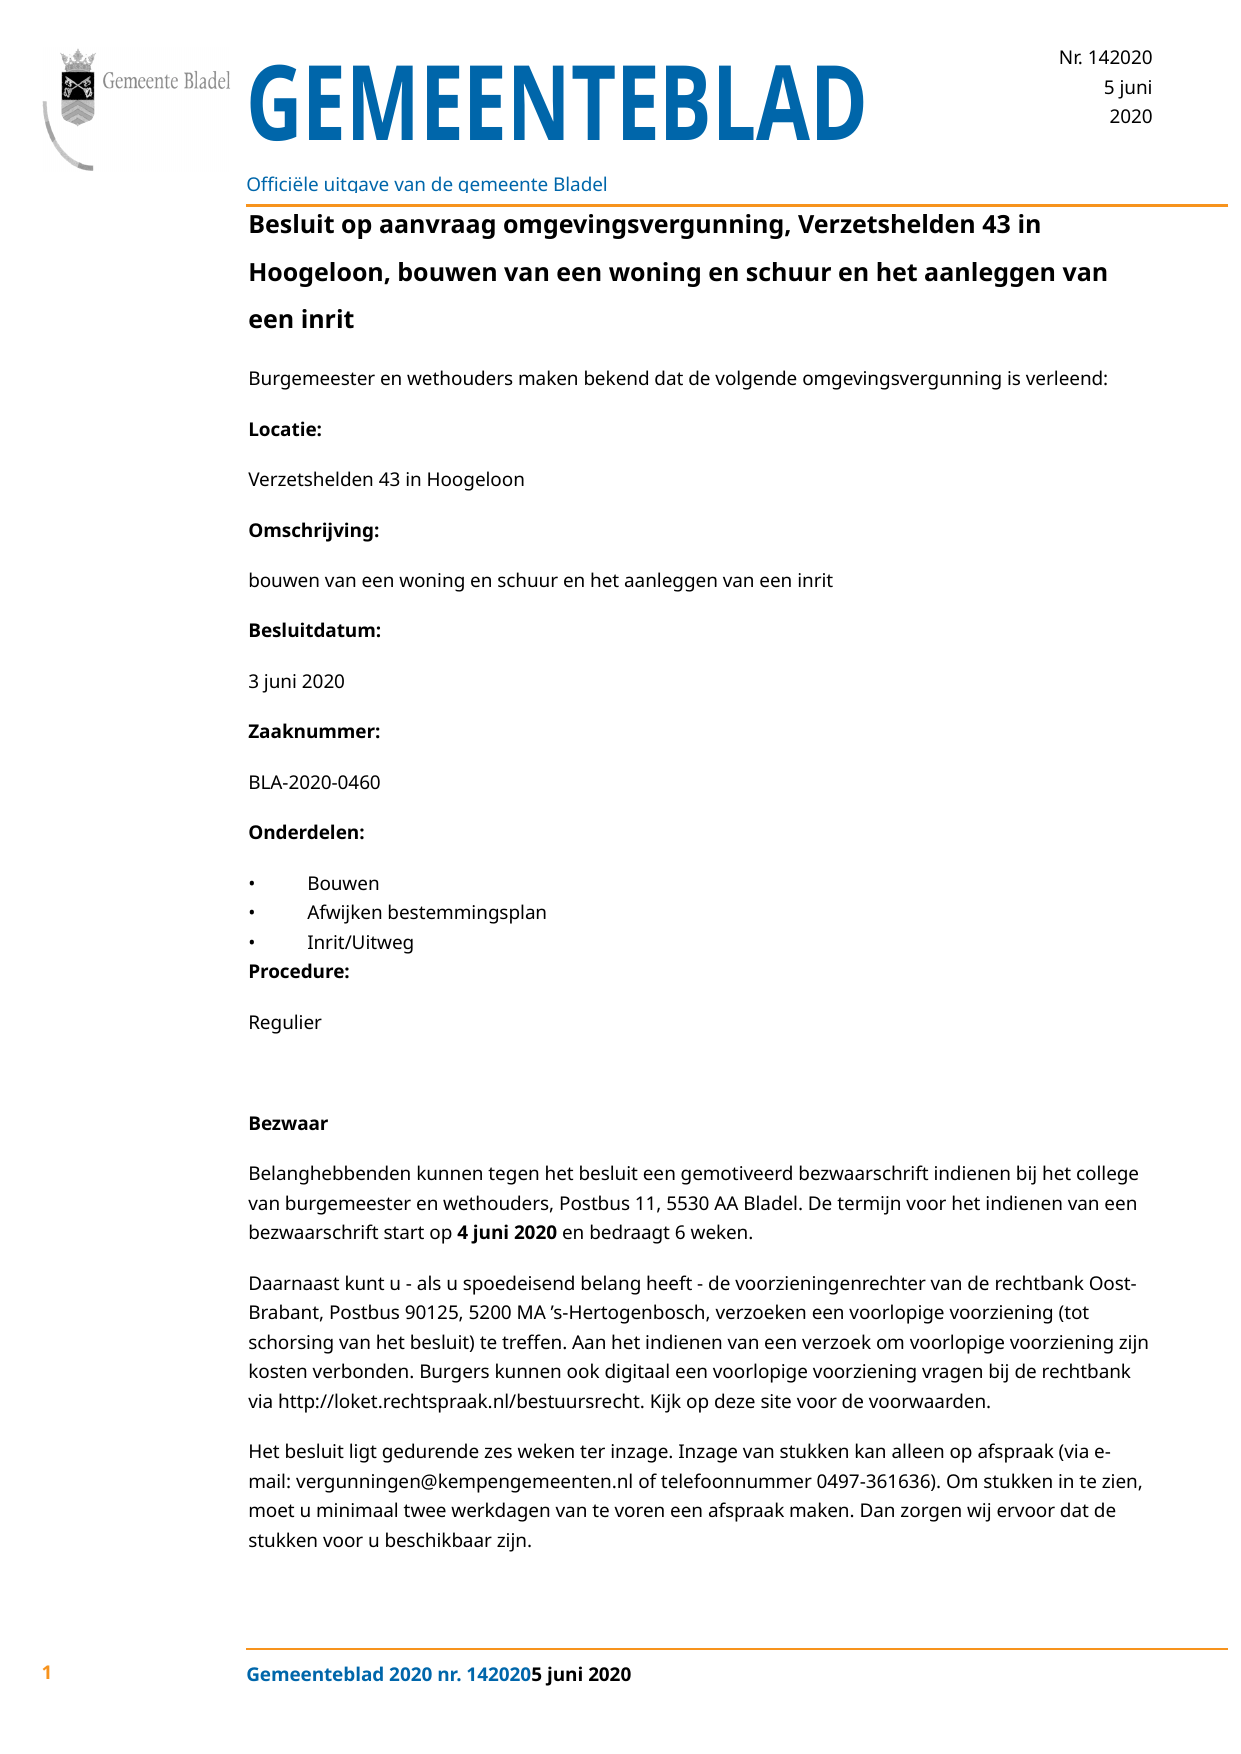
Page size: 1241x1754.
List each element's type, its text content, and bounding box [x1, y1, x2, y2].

text 3 juni 2020 [248, 668, 1152, 694]
list Afwijken bestemmingsplan [248, 899, 1152, 925]
text Omschrijving: [248, 517, 1152, 542]
text Locatie: [248, 416, 1152, 442]
text Daarnaast kunt u - als u spoedeisend belang heeft - de voorzieningenrechter van de rechtbank Oost-Brabant, Postbus 90125, 5200 MA ’s-Hertogenbosch, verzoeken een voorlopige voorziening (tot schorsing van het besluit) te treffen. Aan het indienen van een verzoek om voorlopige voorziening zijn kosten verbonden. Burgers kunnen ook digitaal een voorlopige voorziening vragen bij de rechtbank via http://loket.rechtspraak.nl/bestuursrecht. Kijk op deze site voor de voorwaarden. [248, 1270, 1152, 1414]
text BLA-2020-0460 [248, 769, 1152, 794]
text Regulier [248, 1009, 1152, 1034]
text Onderdelen: [248, 819, 1152, 845]
text Bezwaar [248, 1110, 1152, 1135]
picture [41, 47, 231, 172]
text bouwen van een woning en schuur en het aanleggen van een inrit [248, 567, 1152, 593]
list Inrit/Uitweg [248, 929, 1152, 954]
text Belanghebbenden kunnen tegen het besluit een gemotiveerd bezwaarschrift indienen bij het college van burgemeester en wethouders, Postbus 11, 5530 AA Bladel. De termijn voor het indienen van een bezwaarschrift start op 4 juni 2020 en bedraagt 6 weken. [248, 1160, 1152, 1245]
text Zaaknummer: [248, 718, 1152, 744]
text Burgemeester en wethouders maken bekend dat de volgende omgevingsvergunning is verleend: [248, 366, 1152, 391]
text Procedure: [248, 958, 1152, 984]
text Het besluit ligt gedurende zes weken ter inzage. Inzage van stukken kan alleen op afspraak (via e-mail: vergunningen@kempengemeenten.nl of telefoonnummer 0497-361636). Om stukken in te zien, moet u minimaal twee werkdagen van te voren een afspraak maken. Dan zorgen wij ervoor dat de stukken voor u beschikbaar zijn. [248, 1438, 1152, 1553]
text Besluit op aanvraag omgevingsvergunning, Verzetshelden 43 in Hoogeloon, bouwen van een woning en schuur en het aanleggen van een inrit [248, 207, 1152, 336]
text Besluitdatum: [248, 618, 1152, 643]
text Verzetshelden 43 in Hoogeloon [248, 466, 1152, 492]
list Bouwen [248, 870, 1152, 895]
